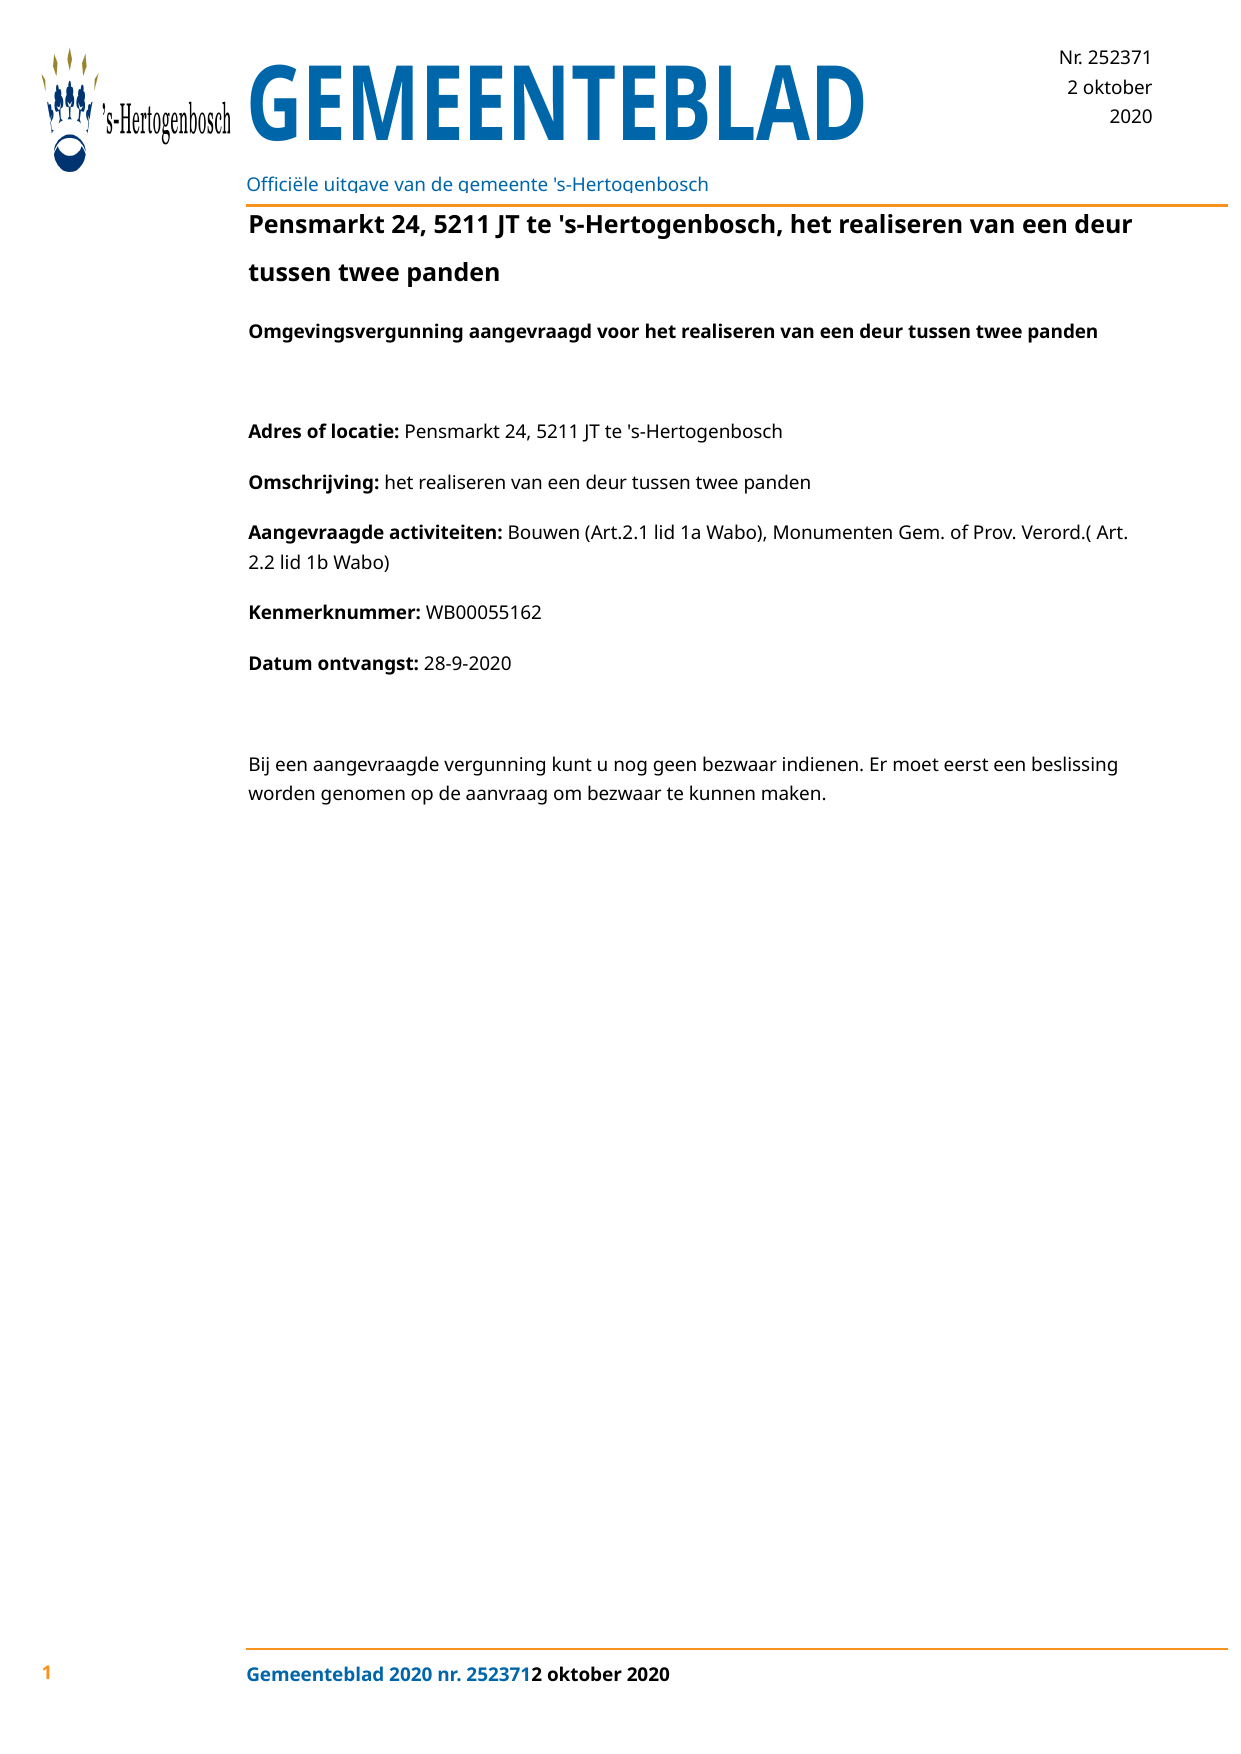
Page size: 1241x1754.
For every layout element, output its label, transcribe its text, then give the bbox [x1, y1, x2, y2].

text Pensmarkt 24, 5211 JT te 's-Hertogenbosch, het realiseren van een deur tussen twee panden [248, 207, 1152, 288]
picture [41, 47, 231, 172]
text Omschrijving: het realiseren van een deur tussen twee panden [248, 469, 1152, 495]
text Bij een aangevraagde vergunning kunt u nog geen bezwaar indienen. Er moet eerst een beslissing worden genomen op de aanvraag om bezwaar te kunnen maken. [248, 751, 1152, 806]
text Datum ontvangst: 28-9-2020 [248, 650, 1152, 676]
text Omgevingsvergunning aangevraagd voor het realiseren van een deur tussen twee panden [248, 318, 1152, 344]
text Adres of locatie: Pensmarkt 24, 5211 JT te 's-Hertogenbosch [248, 419, 1152, 444]
text Aangevraagde activiteiten: Bouwen (Art.2.1 lid 1a Wabo), Monumenten Gem. of Prov. Verord.( Art. 2.2 lid 1b Wabo) [248, 519, 1152, 575]
text Kenmerknummer: WB00055162 [248, 599, 1152, 625]
